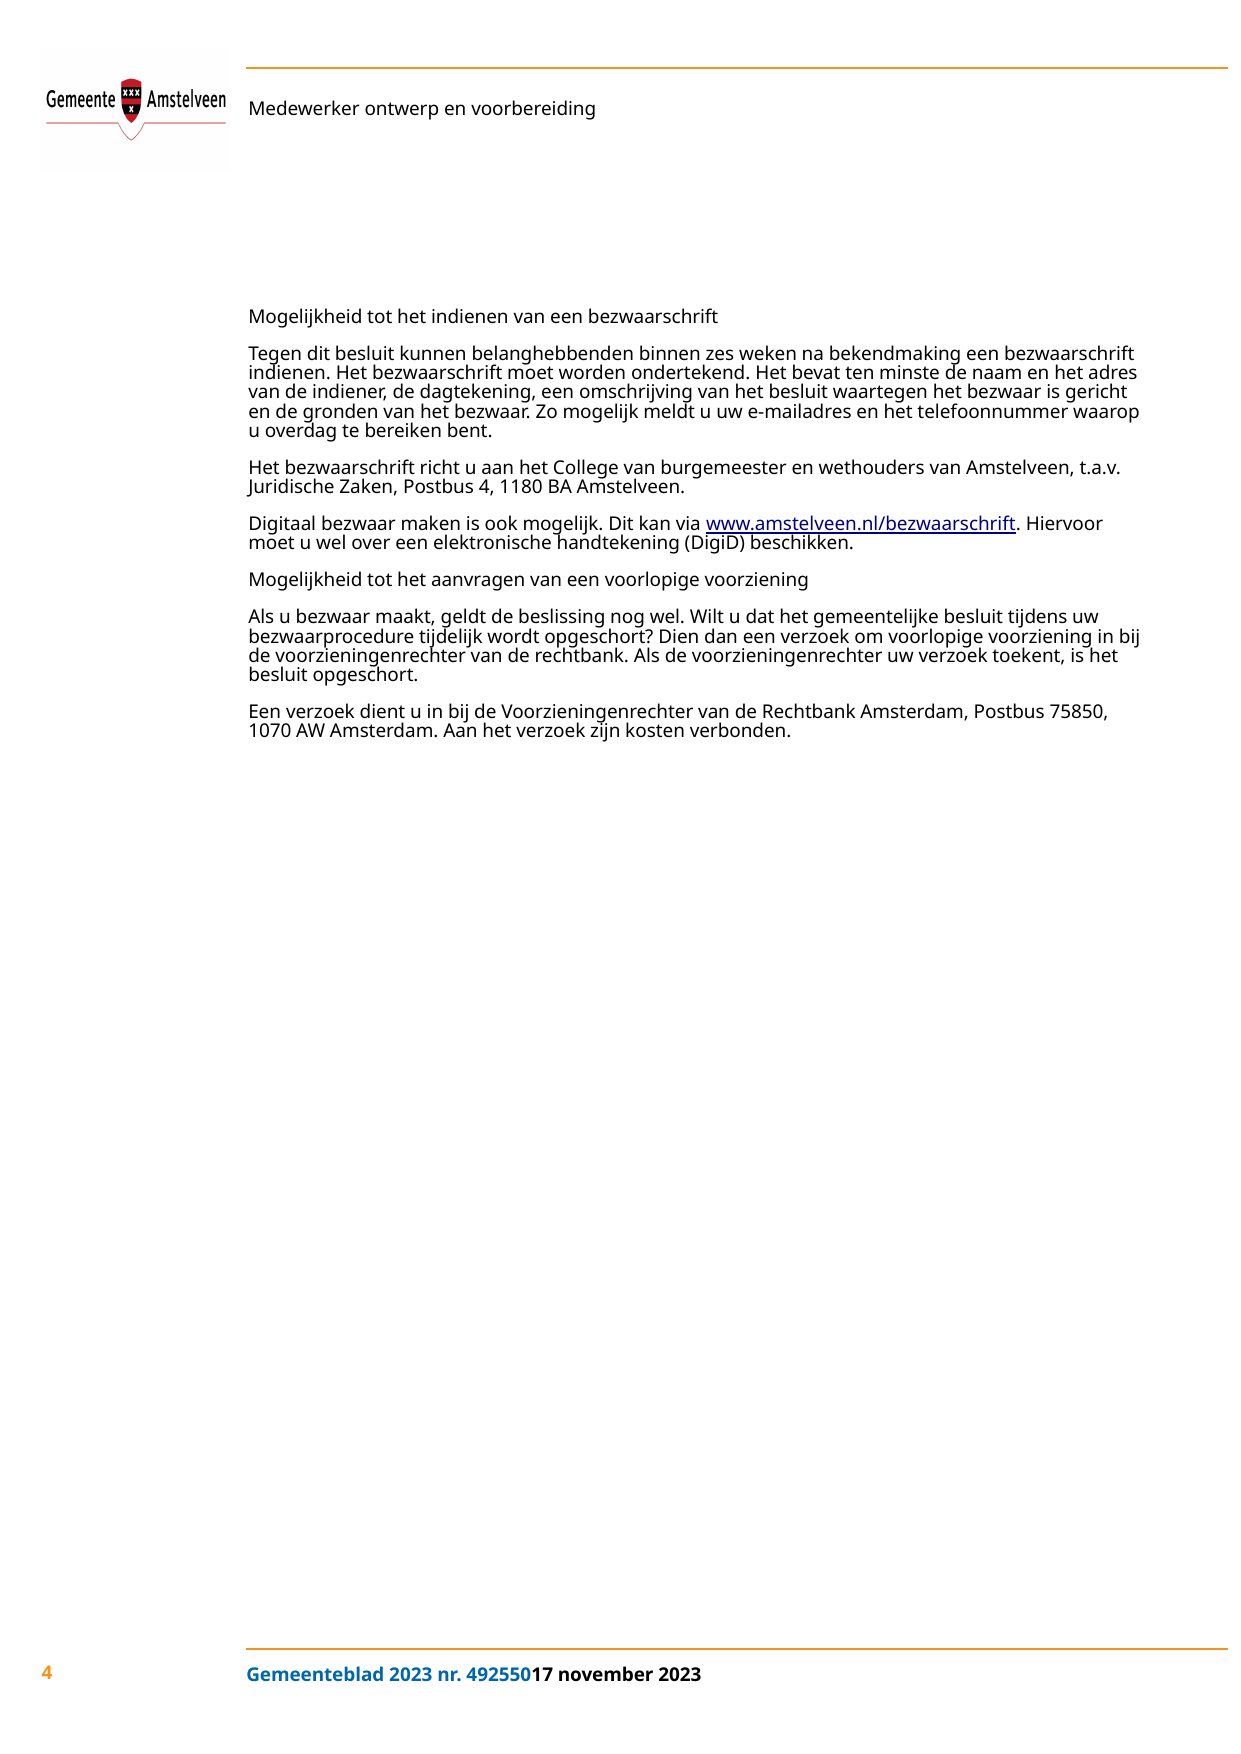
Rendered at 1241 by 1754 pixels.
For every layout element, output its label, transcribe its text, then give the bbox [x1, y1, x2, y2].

text Als u bezwaar maakt, geldt de beslissing nog wel. Wilt u dat het gemeentelijke besluit tijdens uw bezwaarprocedure tijdelijk wordt opgeschort? Dien dan een verzoek om voorlopige voorziening in bij de voorzieningenrechter van de rechtbank. Als de voorzieningenrechter uw verzoek toekent, is het besluit opgeschort. [248, 608, 1152, 685]
text Mogelijkheid tot het indienen van een bezwaarschrift [248, 308, 1152, 327]
text Een verzoek dient u in bij de Voorzieningenrechter van de Rechtbank Amsterdam, Postbus 75850, 1070 AW Amsterdam. Aan het verzoek zijn kosten verbonden. [248, 703, 1152, 742]
picture [41, 47, 231, 172]
text Tegen dit besluit kunnen belanghebbenden binnen zes weken na bekendmaking een bezwaarschrift indienen. Het bezwaarschrift moet worden ondertekend. Het bevat ten minste de naam en het adres van de indiener, de dagtekening, een omschrijving van het besluit waartegen het bezwaar is gericht en de gronden van het bezwaar. Zo mogelijk meldt u uw e-mailadres en het telefoonnummer waarop u overdag te bereiken bent. [248, 345, 1152, 441]
text Digitaal bezwaar maken is ook mogelijk. Dit kan via www.amstelveen.nl/bezwaarschrift. Hiervoor moet u wel over een elektronische handtekening (DigiD) beschikken. [248, 515, 1152, 554]
text Het bezwaarschrift richt u aan het College van burgemeester en wethouders van Amstelveen, t.a.v. Juridische Zaken, Postbus 4, 1180 BA Amstelveen. [248, 459, 1152, 497]
text Medewerker ontwerp en voorbereiding [248, 95, 1152, 121]
text Mogelijkheid tot het aanvragen van een voorlopige voorziening [248, 571, 1152, 591]
